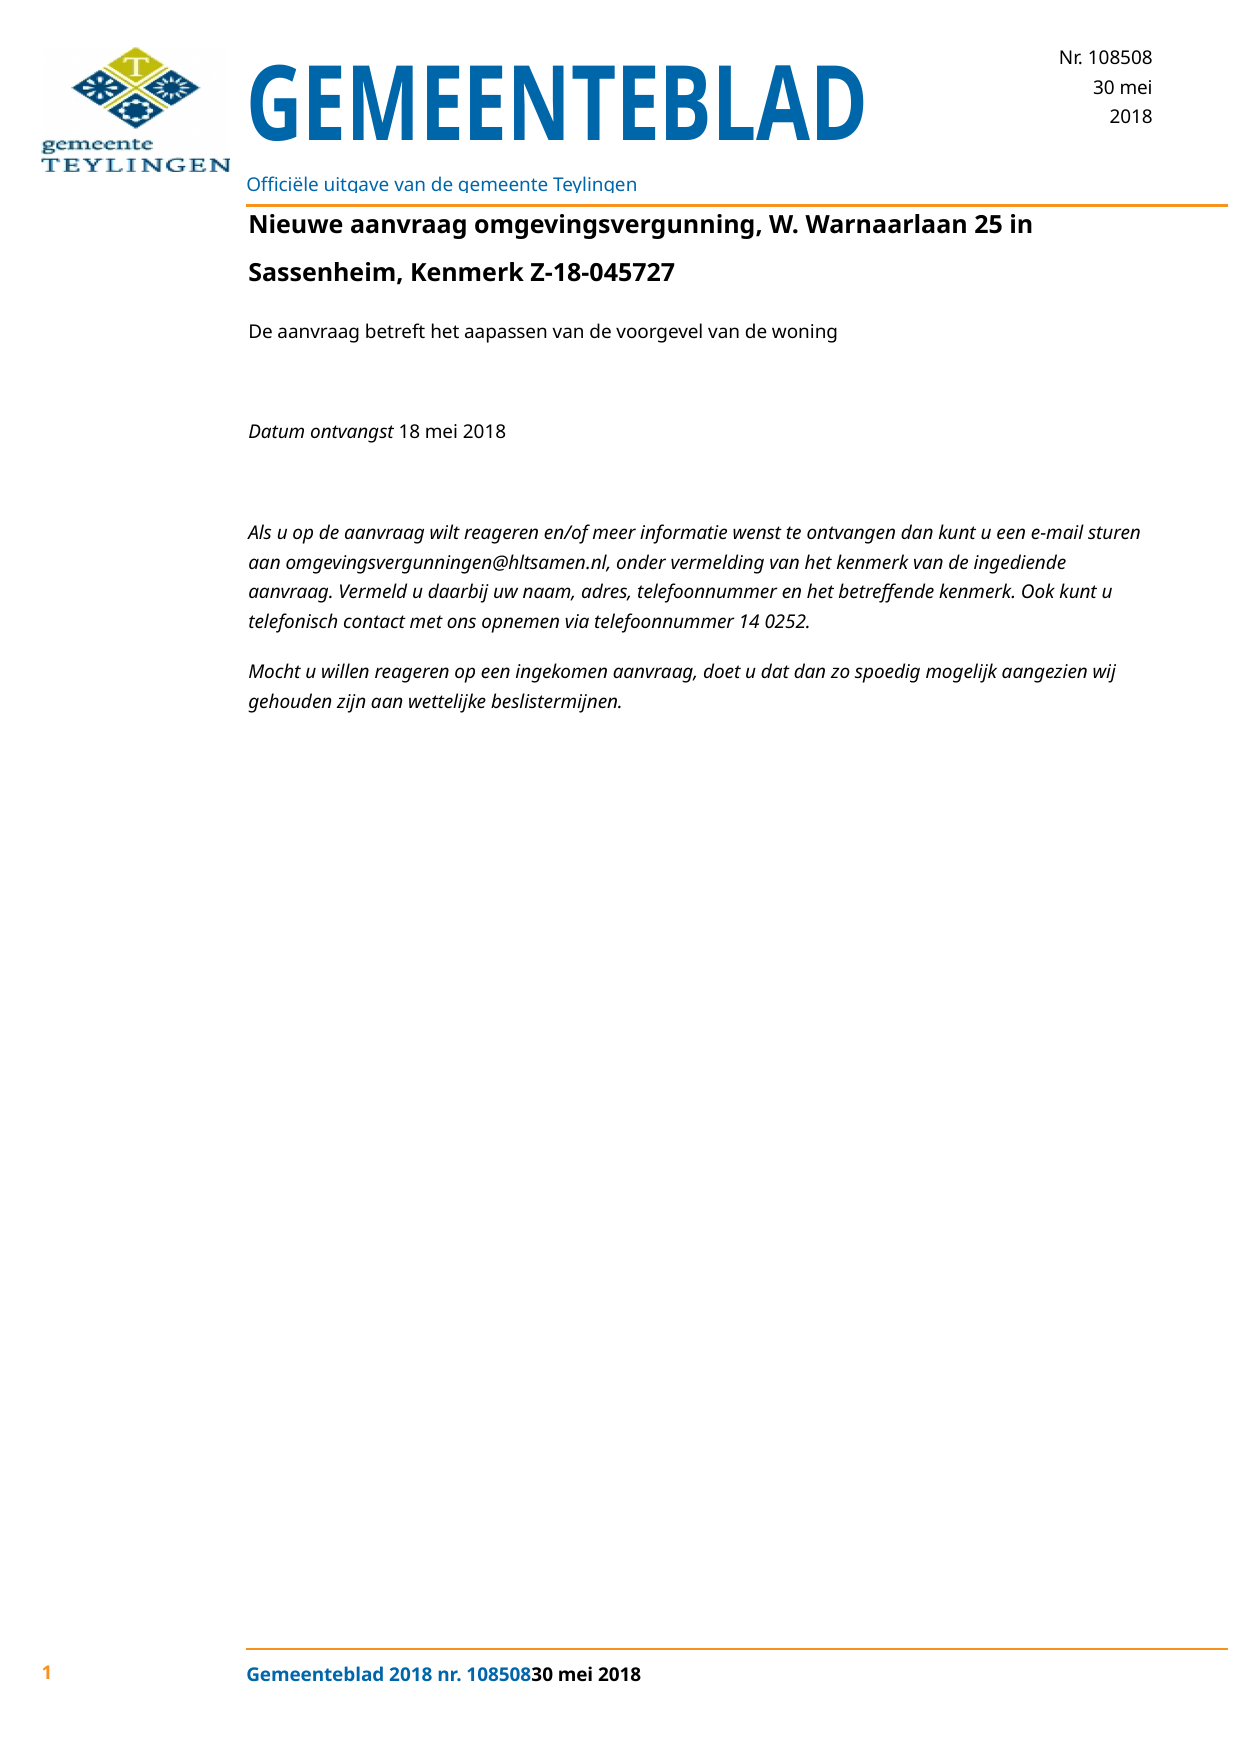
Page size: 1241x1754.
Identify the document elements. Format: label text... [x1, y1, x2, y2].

picture [41, 47, 231, 172]
text De aanvraag betreft het aapassen van de voorgevel van de woning [248, 318, 1152, 344]
text Datum ontvangst 18 mei 2018 [248, 419, 1152, 444]
text Nieuwe aanvraag omgevingsvergunning, W. Warnaarlaan 25 in Sassenheim, Kenmerk Z-18-045727 [248, 207, 1152, 288]
text Mocht u willen reageren op een ingekomen aanvraag, doet u dat dan zo spoedig mogelijk aangezien wij gehouden zijn aan wettelijke beslistermijnen. [248, 659, 1152, 714]
text Als u op de aanvraag wilt reageren en/of meer informatie wenst te ontvangen dan kunt u een e-mail sturen aan omgevingsvergunningen@hltsamen.nl, onder vermelding van het kenmerk van de ingediende aanvraag. Vermeld u daarbij uw naam, adres, telefoonnummer en het betreffende kenmerk. Ook kunt u telefonisch contact met ons opnemen via telefoonnummer 14 0252. [248, 519, 1152, 634]
